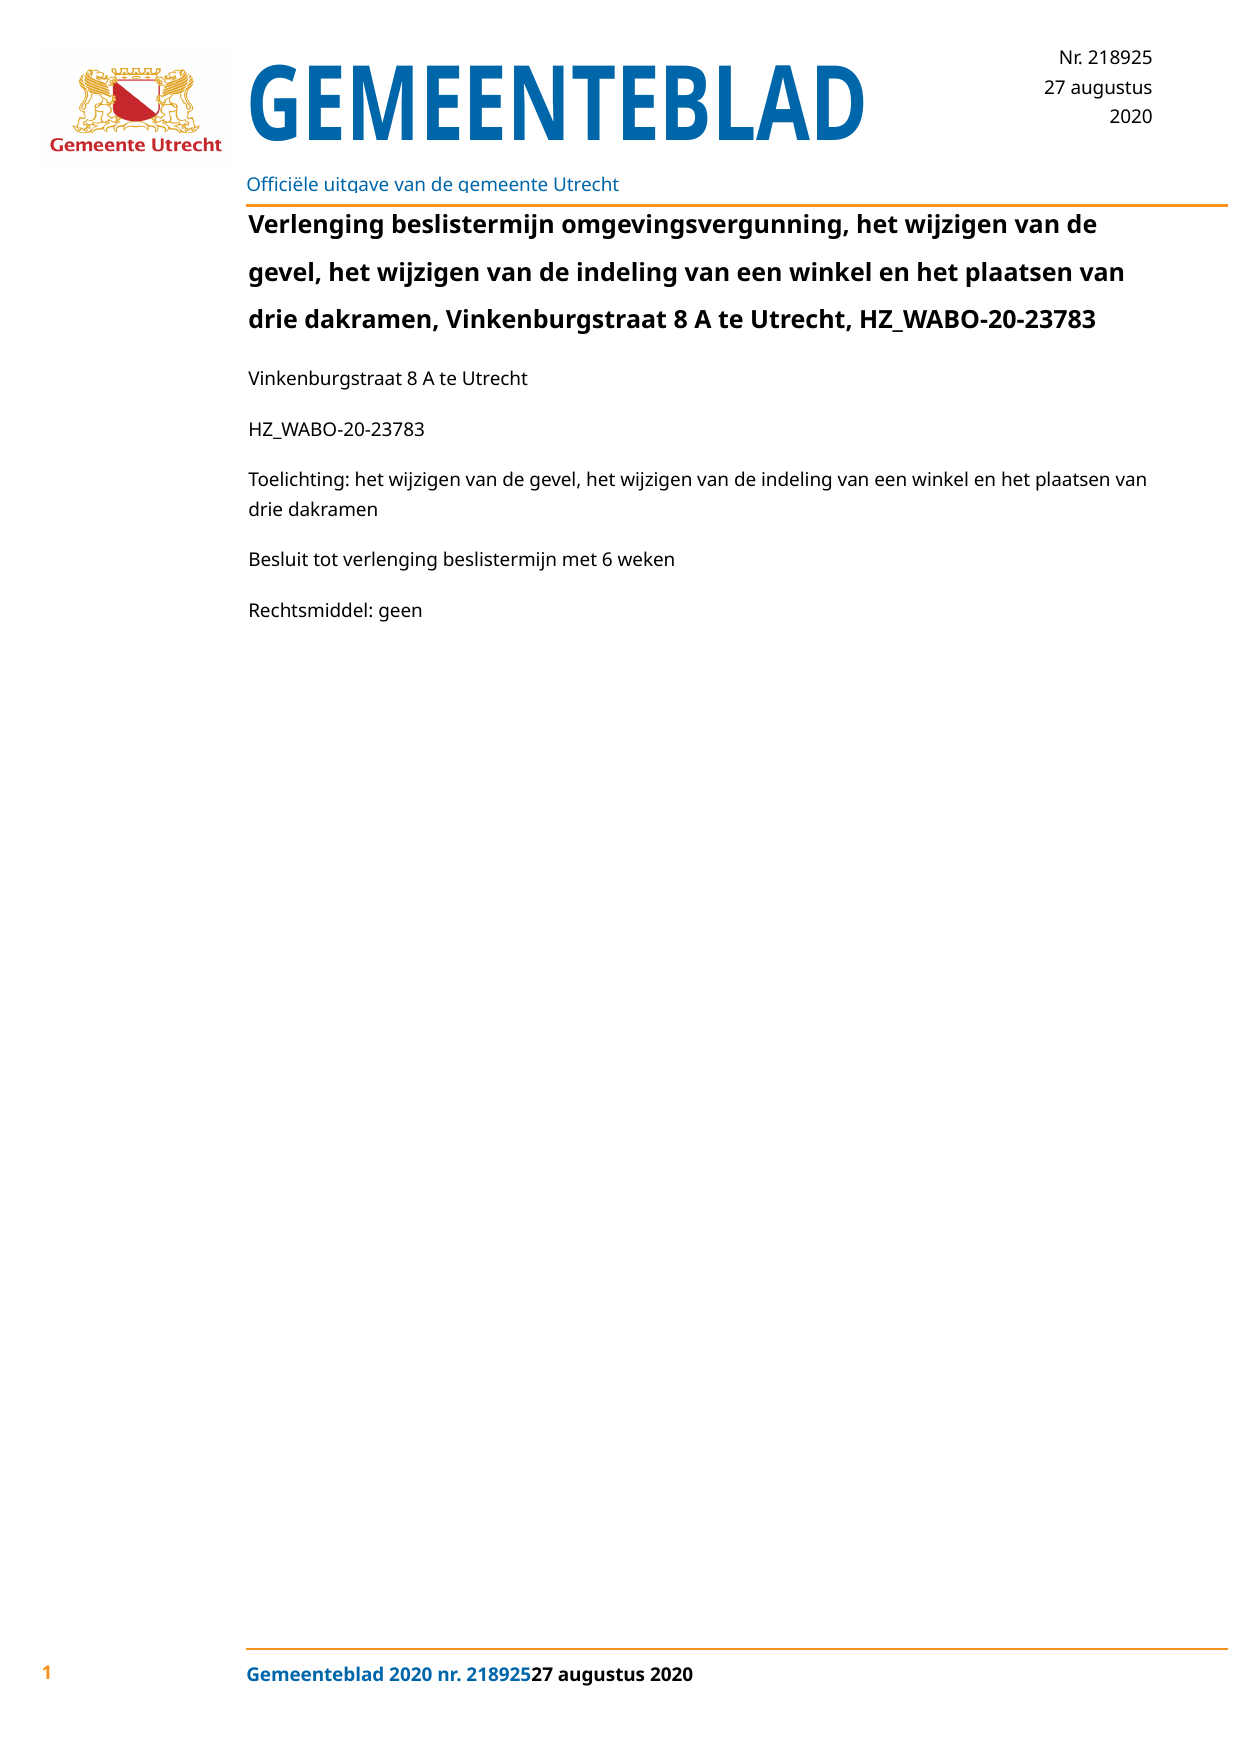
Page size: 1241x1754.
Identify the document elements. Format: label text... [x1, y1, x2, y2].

text Besluit tot verlenging beslistermijn met 6 weken [248, 546, 1152, 572]
text Vinkenburgstraat 8 A te Utrecht [248, 366, 1152, 391]
text HZ_WABO-20-23783 [248, 416, 1152, 442]
picture [41, 47, 231, 172]
text Toelichting: het wijzigen van de gevel, het wijzigen van de indeling van een winkel en het plaatsen van drie dakramen [248, 466, 1152, 522]
text Verlenging beslistermijn omgevingsvergunning, het wijzigen van de gevel, het wijzigen van de indeling van een winkel en het plaatsen van drie dakramen, Vinkenburgstraat 8 A te Utrecht, HZ_WABO-20-23783 [248, 207, 1152, 336]
text Rechtsmiddel: geen [248, 597, 1152, 622]
